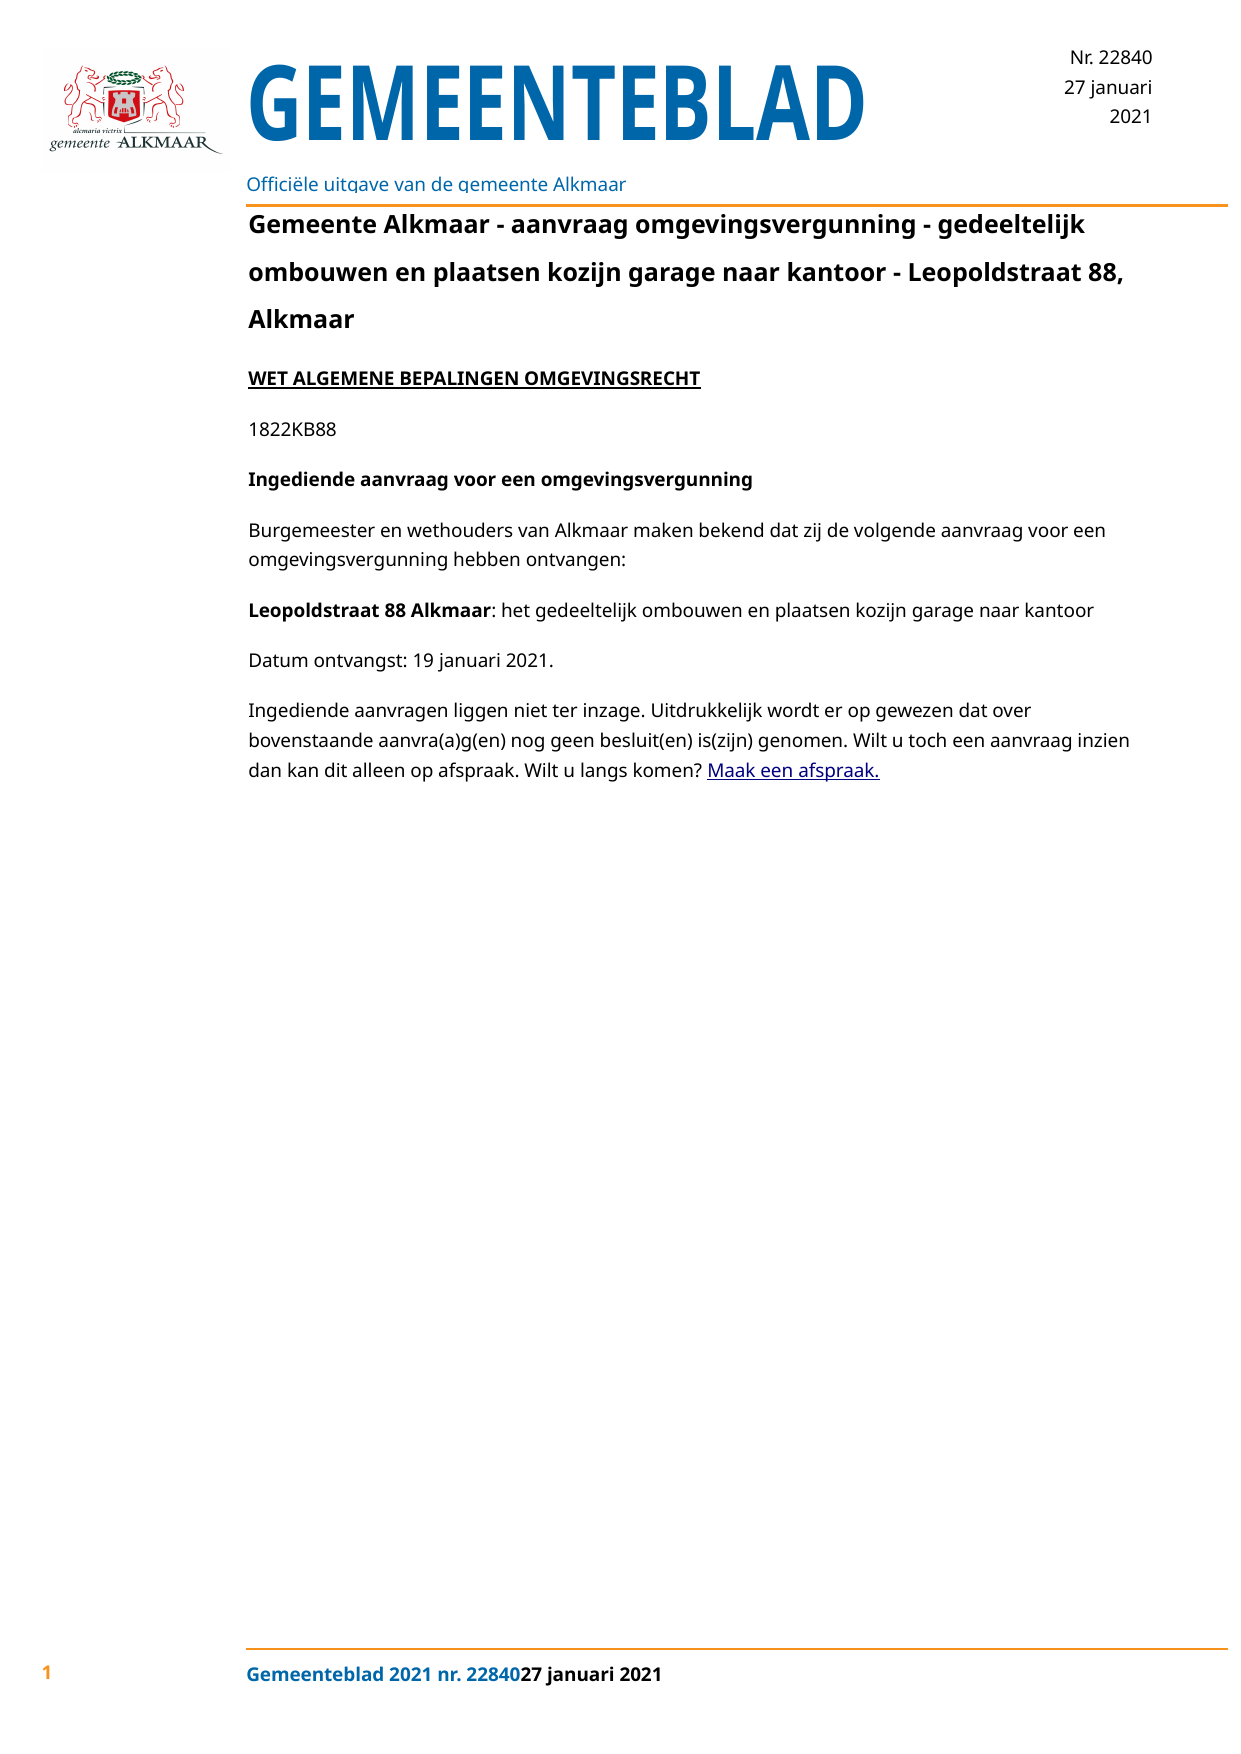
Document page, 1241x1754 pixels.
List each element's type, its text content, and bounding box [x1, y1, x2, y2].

picture [41, 47, 231, 172]
text Datum ontvangst: 19 januari 2021. [248, 647, 1152, 673]
text Leopoldstraat 88 Alkmaar: het gedeeltelijk ombouwen en plaatsen kozijn garage naar kantoor [248, 597, 1152, 622]
text WET ALGEMENE BEPALINGEN OMGEVINGSRECHT [248, 366, 1152, 391]
text Ingediende aanvraag voor een omgevingsvergunning [248, 466, 1152, 492]
text Burgemeester en wethouders van Alkmaar maken bekend dat zij de volgende aanvraag voor een omgevingsvergunning hebben ontvangen: [248, 517, 1152, 572]
text Ingediende aanvragen liggen niet ter inzage. Uitdrukkelijk wordt er op gewezen dat over bovenstaande aanvra(a)g(en) nog geen besluit(en) is(zijn) genomen. Wilt u toch een aanvraag inzien dan kan dit alleen op afspraak. Wilt u langs komen? Maak een afspraak. [248, 698, 1152, 782]
text Gemeente Alkmaar - aanvraag omgevingsvergunning - gedeeltelijk ombouwen en plaatsen kozijn garage naar kantoor - Leopoldstraat 88, Alkmaar [248, 207, 1152, 336]
text 1822KB88 [248, 416, 1152, 442]
